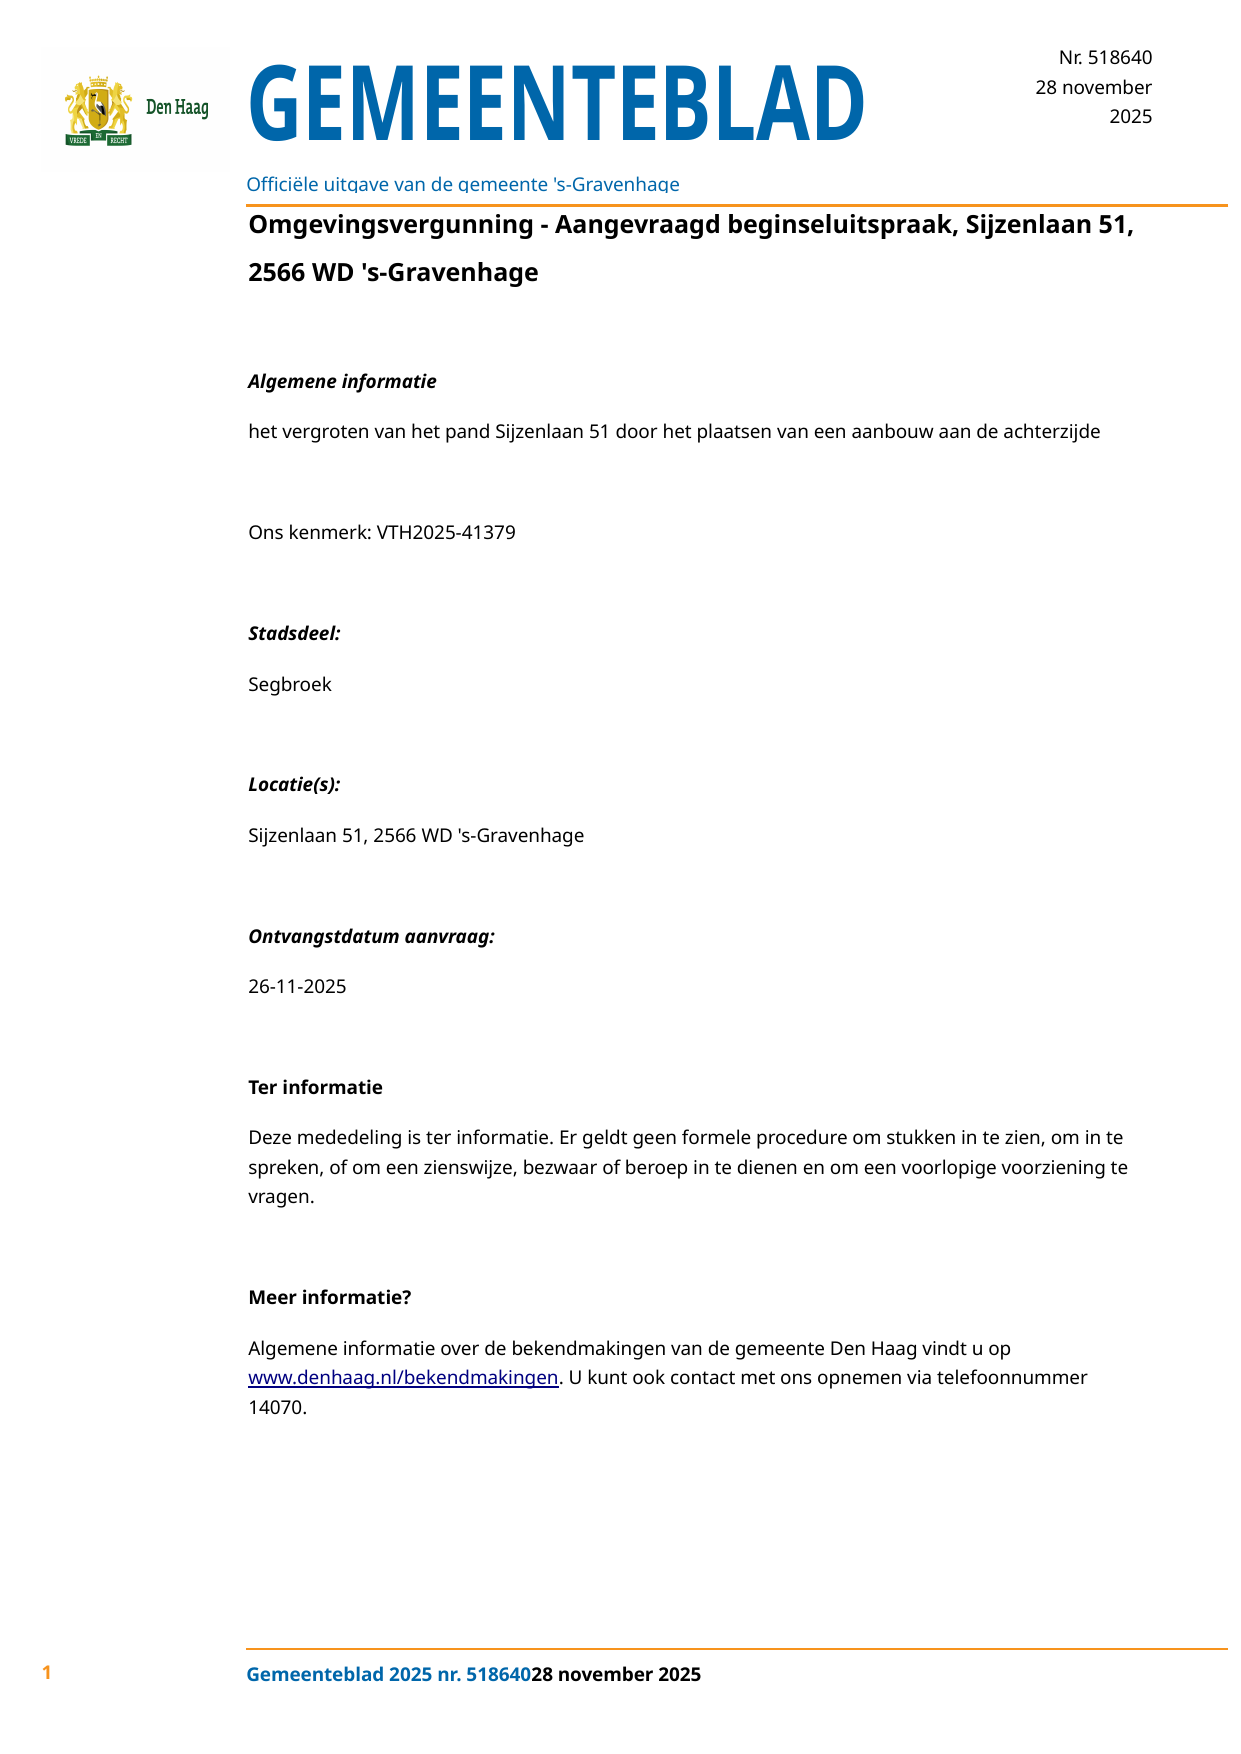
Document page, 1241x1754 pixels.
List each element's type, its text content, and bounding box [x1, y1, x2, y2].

text het vergroten van het pand Sijzenlaan 51 door het plaatsen van een aanbouw aan de achterzijde [248, 419, 1152, 444]
text Ons kenmerk: VTH2025-41379 [248, 519, 1152, 545]
text Ter informatie [248, 1074, 1152, 1100]
text Locatie(s): [248, 772, 1152, 797]
text Omgevingsvergunning - Aangevraagd beginseluitspraak, Sijzenlaan 51, 2566 WD 's-Gravenhage [248, 207, 1152, 288]
text Ontvangstdatum aanvraag: [248, 923, 1152, 949]
text Meer informatie? [248, 1284, 1152, 1310]
text Segbroek [248, 671, 1152, 697]
text Algemene informatie [248, 368, 1152, 394]
text Algemene informatie over de bekendmakingen van de gemeente Den Haag vindt u op www.denhaag.nl/bekendmakingen. U kunt ook contact met ons opnemen via telefoonnummer 14070. [248, 1335, 1152, 1420]
text Stadsdeel: [248, 620, 1152, 646]
picture [41, 47, 231, 172]
text 26-11-2025 [248, 973, 1152, 999]
text Deze mededeling is ter informatie. Er geldt geen formele procedure om stukken in te zien, om in te spreken, of om een zienswijze, bezwaar of beroep in te dienen en om een voorlopige voorziening te vragen. [248, 1124, 1152, 1209]
text Sijzenlaan 51, 2566 WD 's-Gravenhage [248, 822, 1152, 848]
